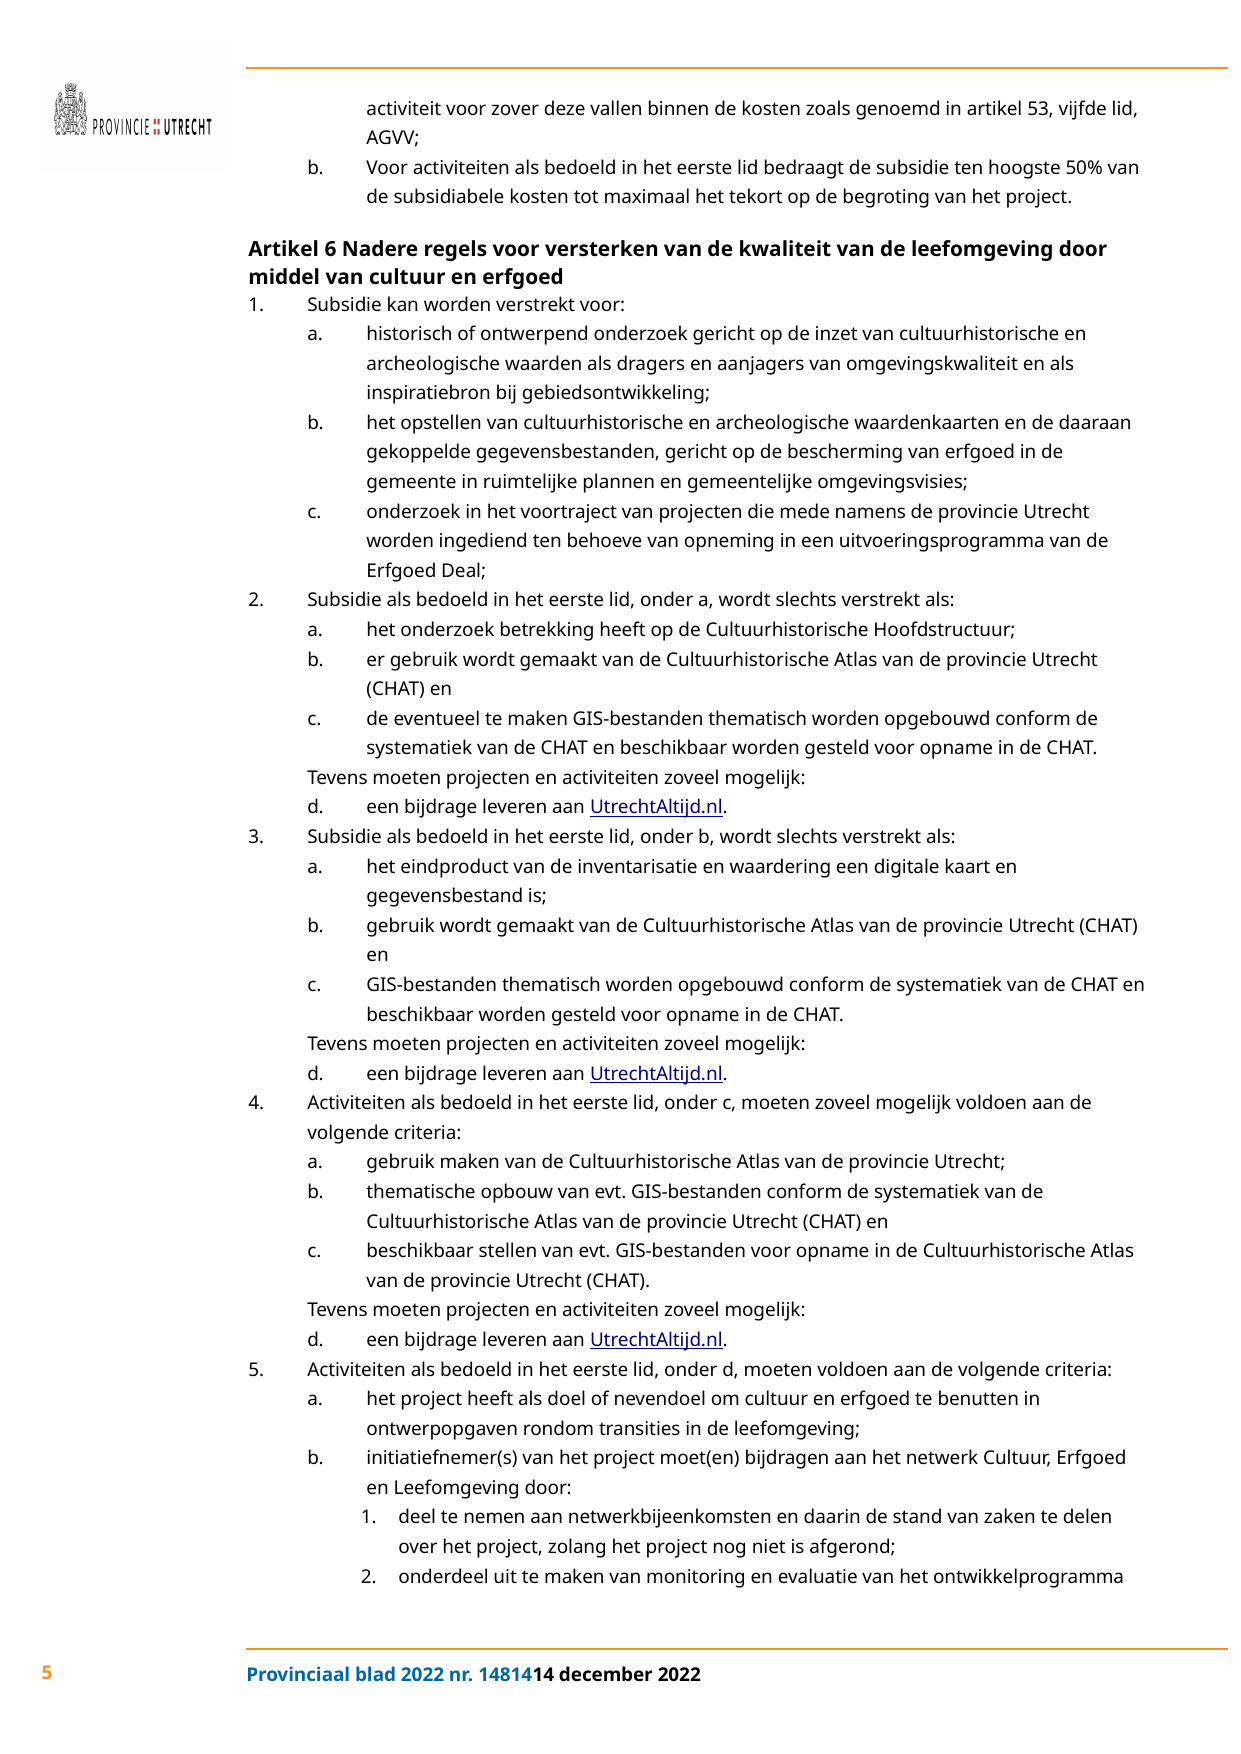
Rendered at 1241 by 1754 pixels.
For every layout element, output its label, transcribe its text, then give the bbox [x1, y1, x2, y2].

list het opstellen van cultuurhistorische en archeologische waardenkaarten en de daaraan gekoppelde gegevensbestanden, gericht op de bescherming van erfgoed in de gemeente in ruimtelijke plannen en gemeentelijke omgevingsvisies; [307, 409, 1152, 494]
list een bijdrage leveren aan UtrechtAltijd.nl. [307, 794, 1152, 819]
list Activiteiten als bedoeld in het eerste lid, onder c, moeten zoveel mogelijk voldoen aan de volgende criteria: [248, 1089, 1152, 1145]
list deel te nemen aan netwerkbijeenkomsten en daarin de stand van zaken te delen over het project, zolang het project nog niet is afgerond; [361, 1504, 1152, 1559]
list een bijdrage leveren aan UtrechtAltijd.nl. [307, 1326, 1152, 1352]
list beschikbaar stellen van evt. GIS-bestanden voor opname in de Cultuurhistorische Atlas van de provincie Utrecht (CHAT). [307, 1237, 1152, 1293]
list Subsidie kan worden verstrekt voor: [248, 291, 1152, 317]
picture [41, 47, 231, 172]
list het project heeft als doel of nevendoel om cultuur en erfgoed te benutten in ontwerpopgaven rondom transities in de leefomgeving; [307, 1385, 1152, 1441]
text Artikel 6 Nadere regels voor versterken van de kwaliteit van de leefomgeving door middel van cultuur en erfgoed [248, 234, 1152, 291]
list het eindproduct van de inventarisatie en waardering een digitale kaart en gegevensbestand is; [307, 853, 1152, 908]
list Subsidie als bedoeld in het eerste lid, onder b, wordt slechts verstrekt als: [248, 823, 1152, 849]
list onderdeel uit te maken van monitoring en evaluatie van het ontwikkelprogramma [361, 1563, 1152, 1589]
list een bijdrage leveren aan UtrechtAltijd.nl. [307, 1060, 1152, 1086]
list de eventueel te maken GIS-bestanden thematisch worden opgebouwd conform de systematiek van de CHAT en beschikbaar worden gesteld voor opname in de CHAT. [307, 705, 1152, 760]
list thematische opbouw van evt. GIS-bestanden conform de systematiek van de Cultuurhistorische Atlas van de provincie Utrecht (CHAT) en [307, 1178, 1152, 1234]
list initiatiefnemer(s) van het project moet(en) bijdragen aan het netwerk Cultuur, Erfgoed en Leefomgeving door: [307, 1444, 1152, 1500]
list het onderzoek betrekking heeft op de Cultuurhistorische Hoofdstructuur; [307, 616, 1152, 642]
list Subsidie als bedoeld in het eerste lid, onder a, wordt slechts verstrekt als: [248, 587, 1152, 612]
list Voor activiteiten als bedoeld in het eerste lid bedraagt de subsidie ten hoogste 50% van de subsidiabele kosten tot maximaal het tekort op de begroting van het project. [307, 154, 1152, 209]
list Tevens moeten projecten en activiteiten zoveel mogelijk: [248, 764, 1152, 790]
list historisch of ontwerpend onderzoek gericht op de inzet van cultuurhistorische en archeologische waarden als dragers en aanjagers van omgevingskwaliteit en als inspiratiebron bij gebiedsontwikkeling; [307, 320, 1152, 405]
list activiteit voor zover deze vallen binnen de kosten zoals genoemd in artikel 53, vijfde lid, AGVV; [307, 95, 1152, 150]
list Tevens moeten projecten en activiteiten zoveel mogelijk: [248, 1030, 1152, 1056]
list GIS-bestanden thematisch worden opgebouwd conform de systematiek van de CHAT en beschikbaar worden gesteld voor opname in de CHAT. [307, 971, 1152, 1027]
list gebruik maken van de Cultuurhistorische Atlas van de provincie Utrecht; [307, 1149, 1152, 1174]
list Activiteiten als bedoeld in het eerste lid, onder d, moeten voldoen aan de volgende criteria: [248, 1356, 1152, 1382]
list gebruik wordt gemaakt van de Cultuurhistorische Atlas van de provincie Utrecht (CHAT) en [307, 912, 1152, 967]
list Tevens moeten projecten en activiteiten zoveel mogelijk: [248, 1297, 1152, 1322]
list onderzoek in het voortraject van projecten die mede namens de provincie Utrecht worden ingediend ten behoeve van opneming in een uitvoeringsprogramma van de Erfgoed Deal; [307, 498, 1152, 583]
list er gebruik wordt gemaakt van de Cultuurhistorische Atlas van de provincie Utrecht (CHAT) en [307, 646, 1152, 701]
